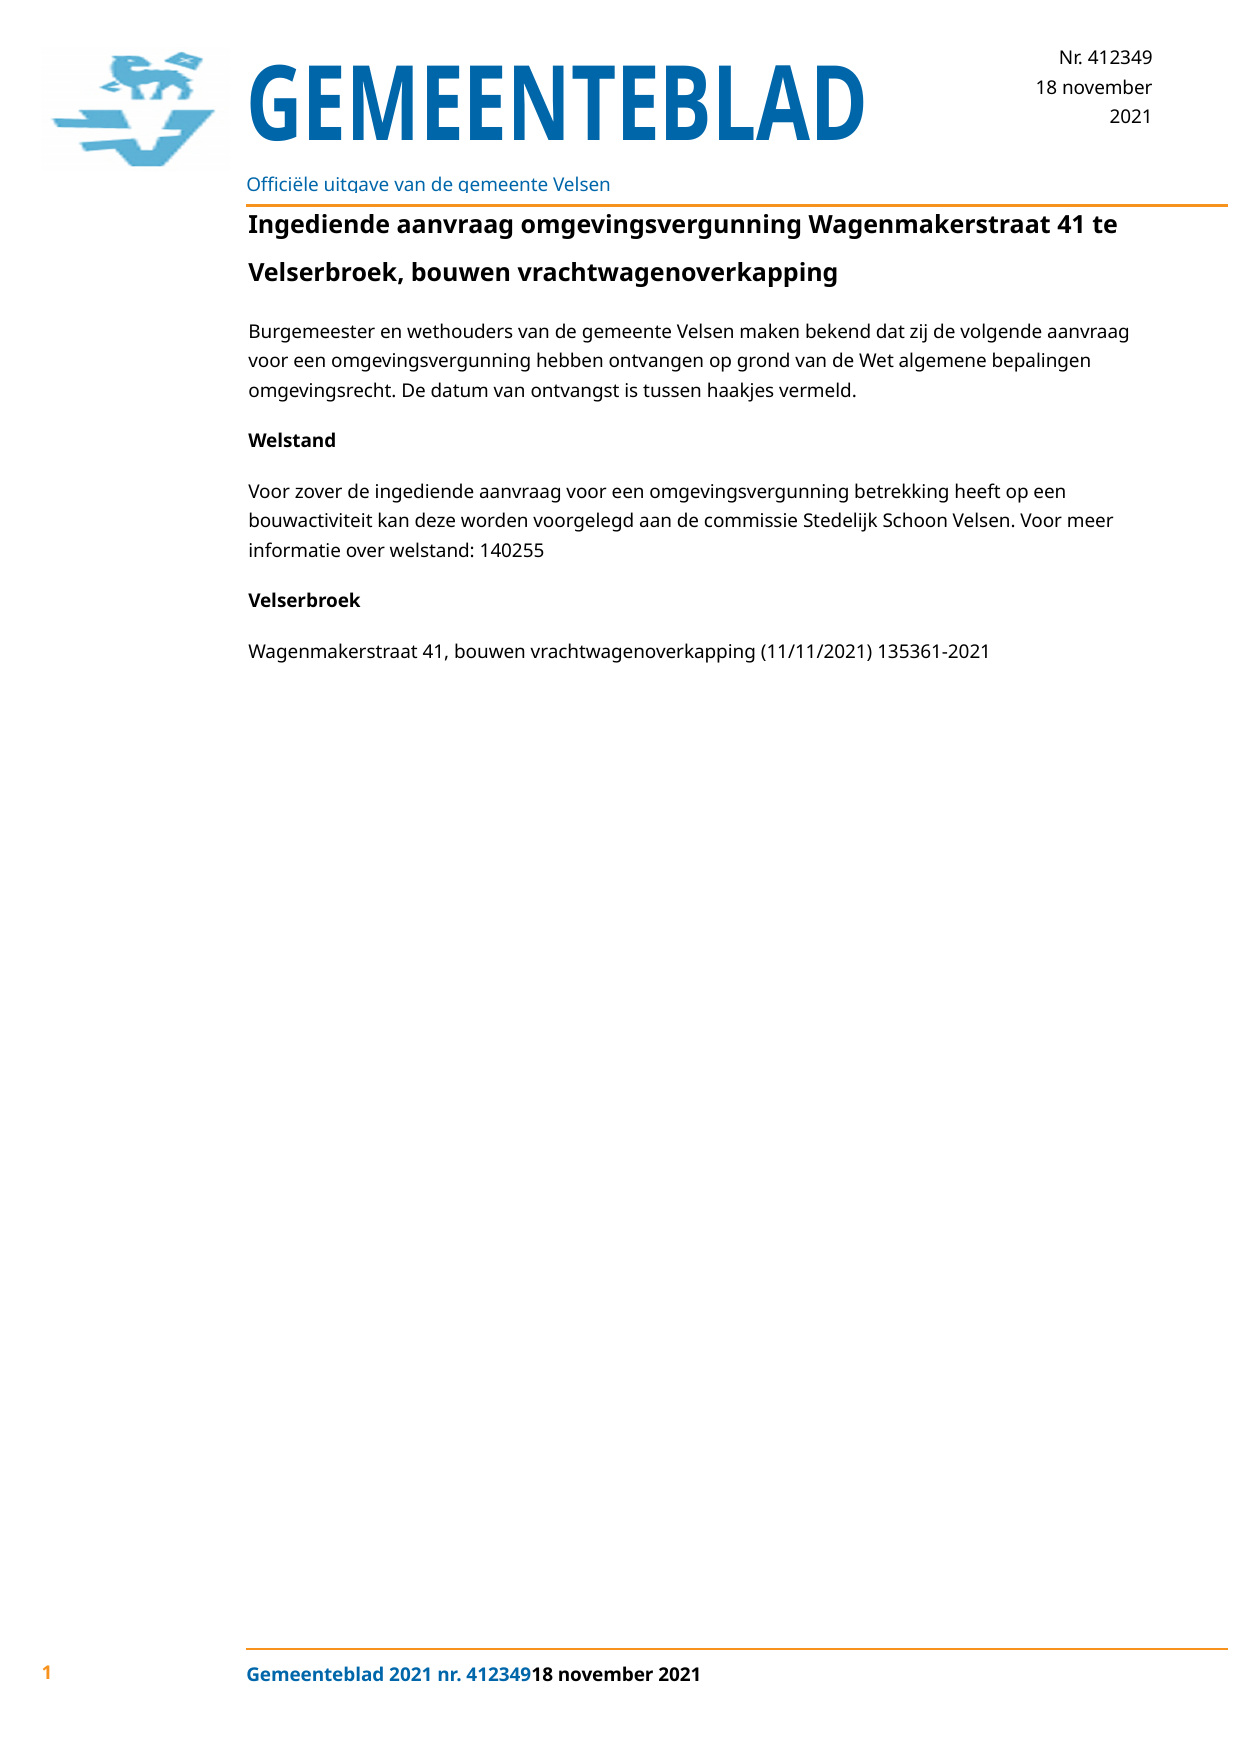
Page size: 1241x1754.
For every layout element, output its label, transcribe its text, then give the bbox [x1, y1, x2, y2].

text Velserbroek [248, 587, 1152, 613]
text Welstand [248, 427, 1152, 453]
text Wagenmakerstraat 41, bouwen vrachtwagenoverkapping (11/11/2021) 135361-2021 [248, 638, 1152, 664]
picture [41, 47, 231, 172]
text Ingediende aanvraag omgevingsvergunning Wagenmakerstraat 41 te Velserbroek, bouwen vrachtwagenoverkapping [248, 207, 1152, 288]
text Burgemeester en wethouders van de gemeente Velsen maken bekend dat zij de volgende aanvraag voor een omgevingsvergunning hebben ontvangen op grond van de Wet algemene bepalingen omgevingsrecht. De datum van ontvangst is tussen haakjes vermeld. [248, 318, 1152, 403]
text Voor zover de ingediende aanvraag voor een omgevingsvergunning betrekking heeft op een bouwactiviteit kan deze worden voorgelegd aan de commissie Stedelijk Schoon Velsen. Voor meer informatie over welstand: 140255 [248, 478, 1152, 563]
